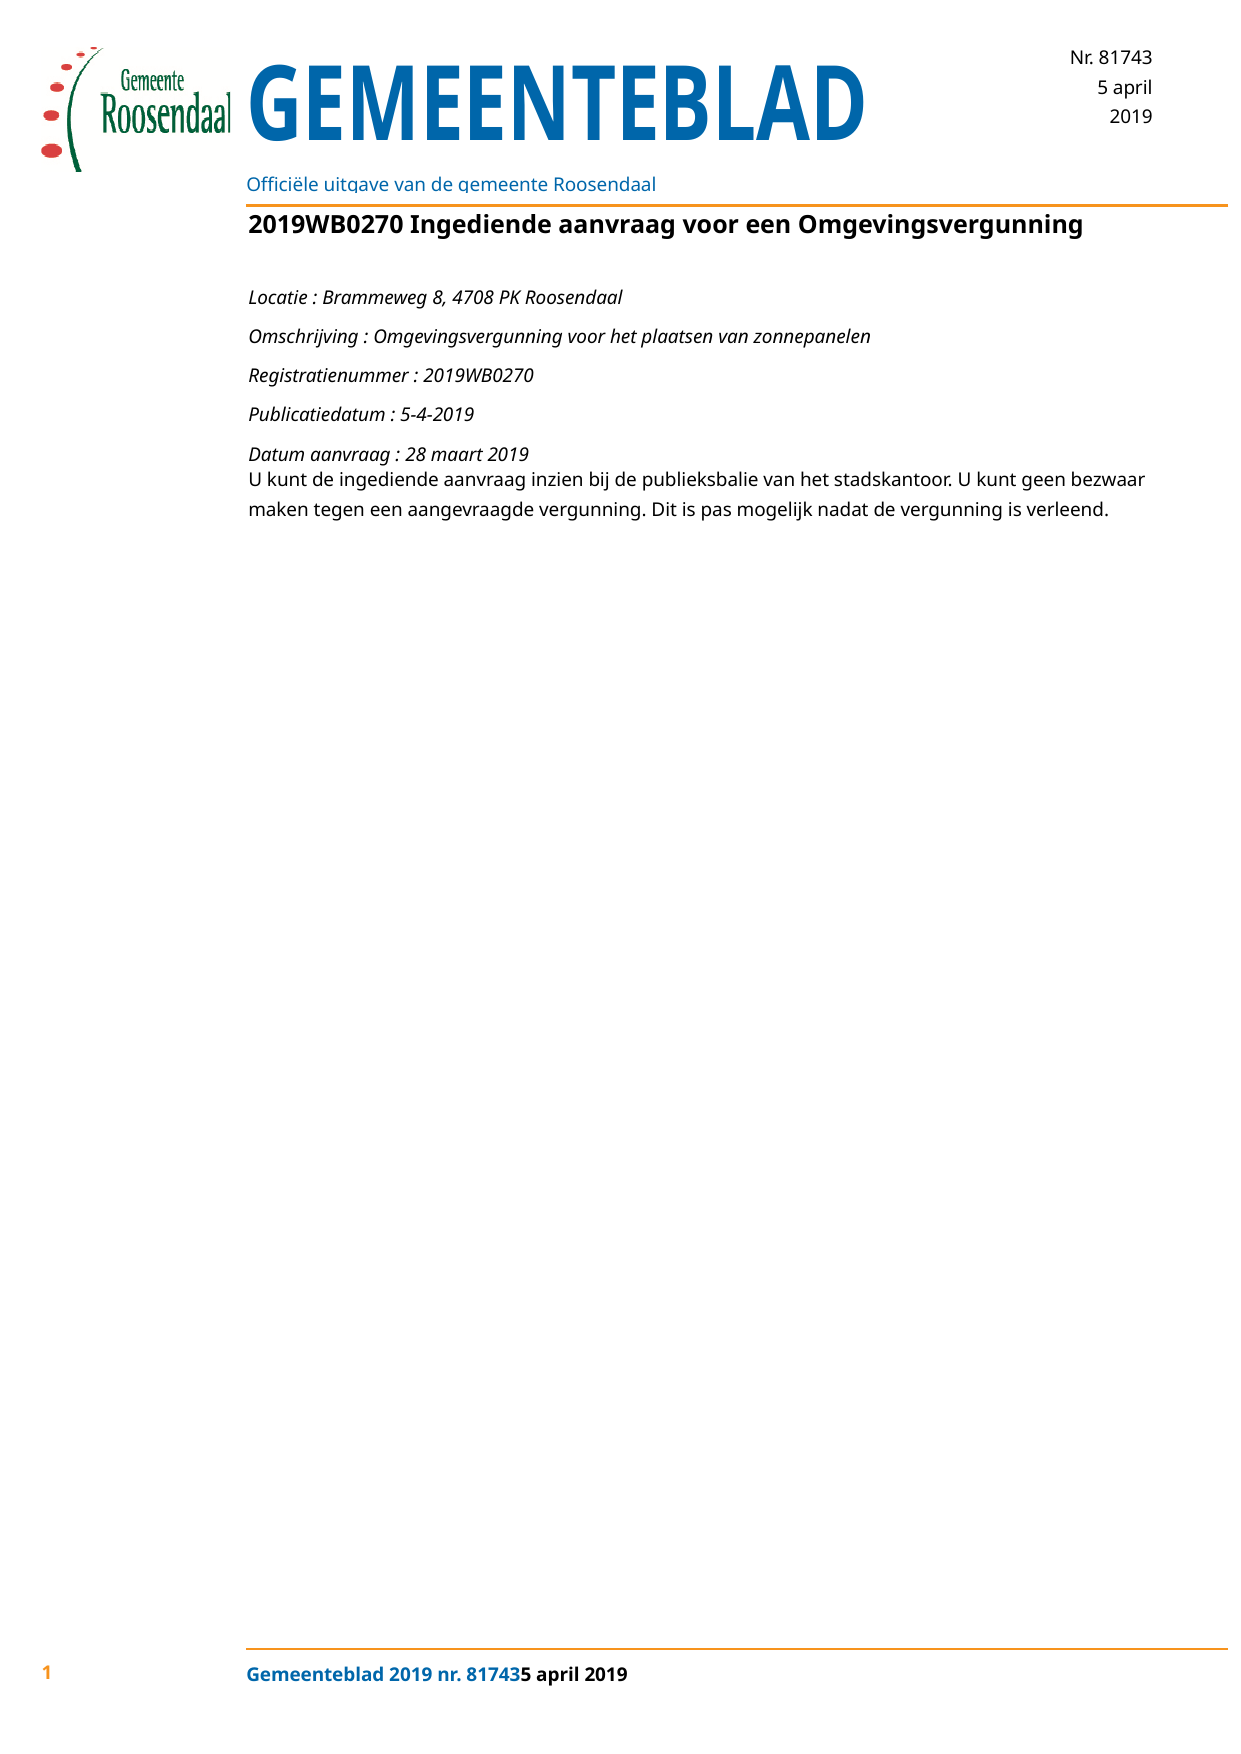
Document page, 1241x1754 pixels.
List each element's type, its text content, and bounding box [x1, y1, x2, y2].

text Registratienummer : 2019WB0270 [248, 362, 1152, 388]
text U kunt de ingediende aanvraag inzien bij de publieksbalie van het stadskantoor. U kunt geen bezwaar maken tegen een aangevraagde vergunning. Dit is pas mogelijk nadat de vergunning is verleend. [248, 467, 1152, 522]
text Datum aanvraag : 28 maart 2019 [248, 441, 1152, 467]
picture [41, 47, 231, 172]
text Publicatiedatum : 5-4-2019 [248, 402, 1152, 427]
text Locatie : Brammeweg 8, 4708 PK Roosendaal [248, 284, 1152, 309]
text 2019WB0270 Ingediende aanvraag voor een Omgevingsvergunning [248, 207, 1152, 241]
text Omschrijving : Omgevingsvergunning voor het plaatsen van zonnepanelen [248, 323, 1152, 349]
